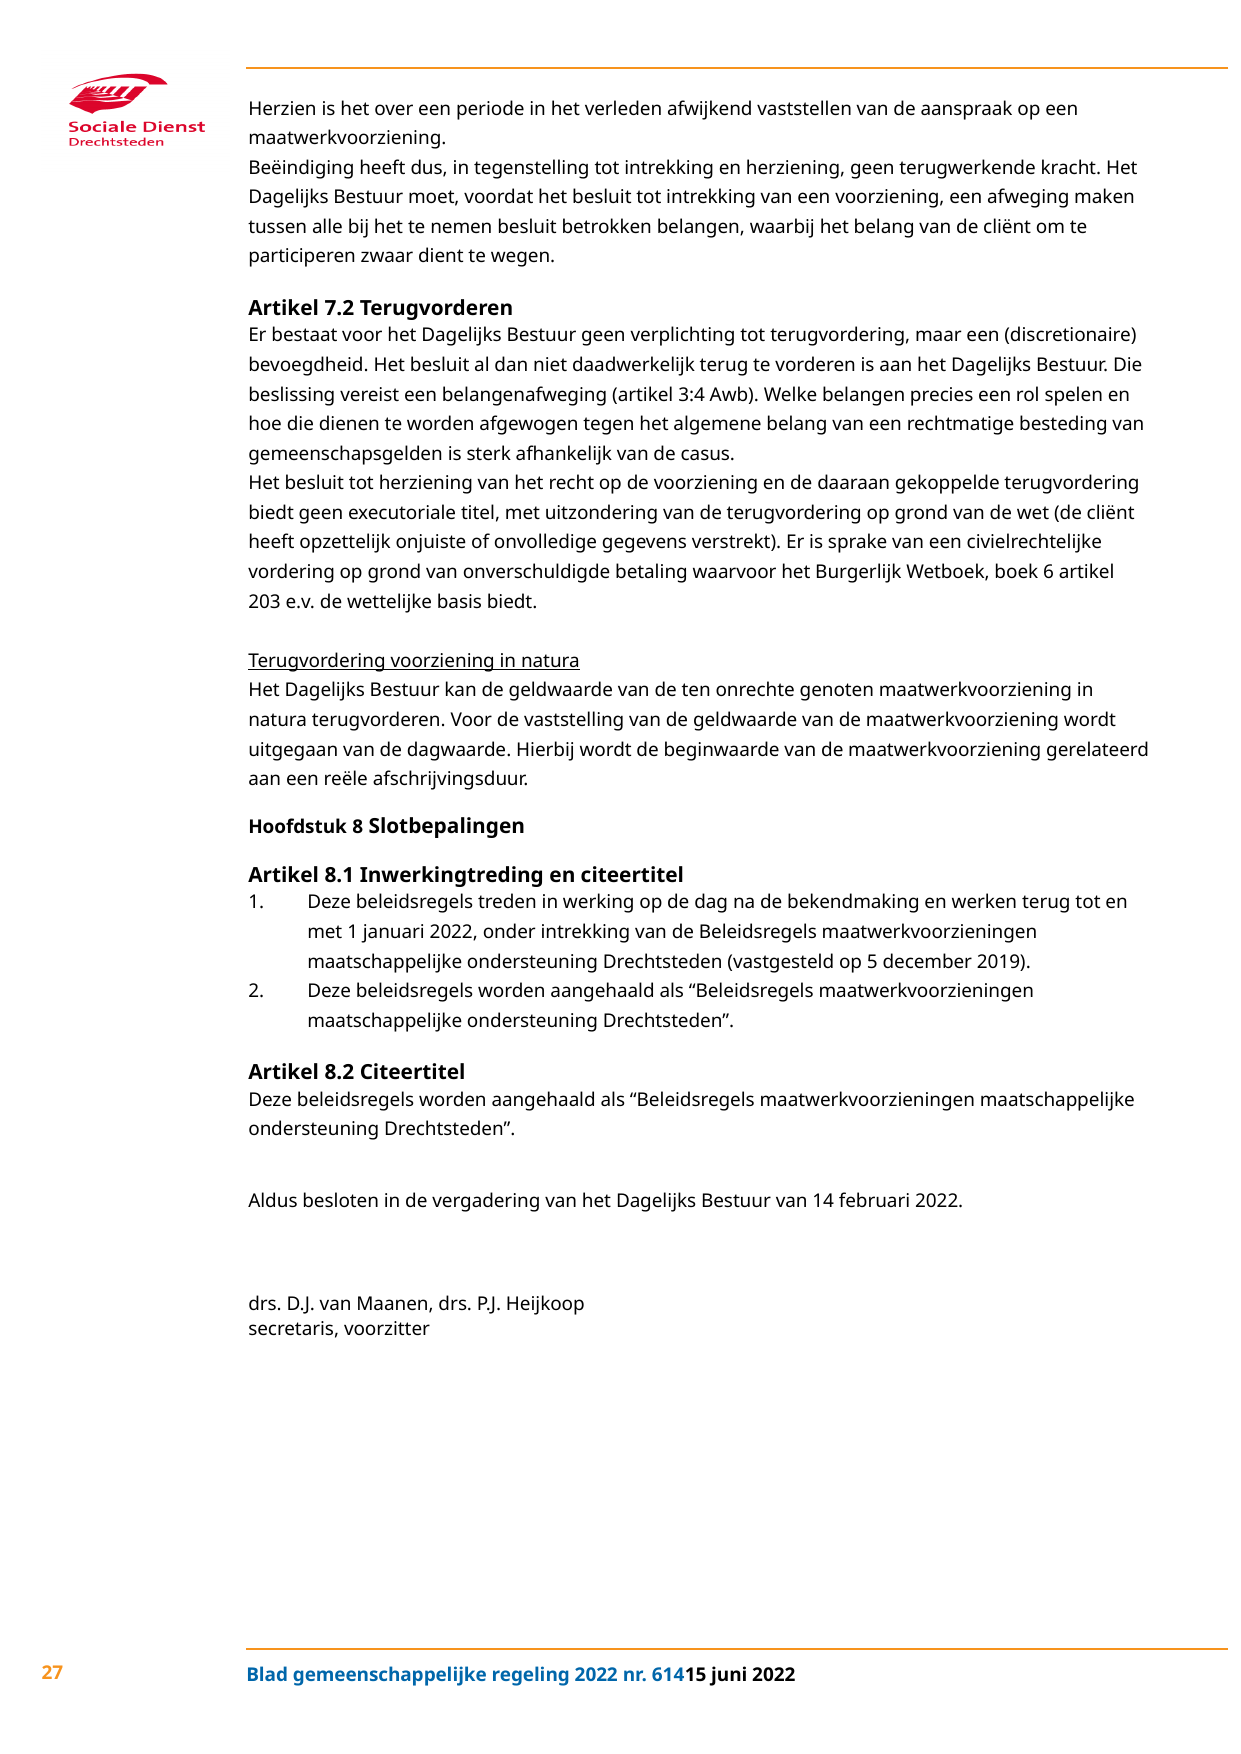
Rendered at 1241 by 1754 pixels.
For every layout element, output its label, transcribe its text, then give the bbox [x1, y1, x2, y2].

text Terugvordering voorziening in natura [248, 647, 1152, 673]
text Het Dagelijks Bestuur kan de geldwaarde van de ten onrechte genoten maatwerkvoorziening in natura terugvorderen. Voor de vaststelling van de geldwaarde van de maatwerkvoorziening wordt uitgegaan van de dagwaarde. Hierbij wordt de beginwaarde van de maatwerkvoorziening gerelateerd aan een reële afschrijvingsduur. [248, 677, 1152, 791]
text drs. D.J. van Maanen, drs. P.J. Heijkoop [248, 1290, 1152, 1315]
text secretaris, voorzitter [248, 1315, 1152, 1341]
text Er bestaat voor het Dagelijks Bestuur geen verplichting tot terugvordering, maar een (discretionaire) bevoegdheid. Het besluit al dan niet daadwerkelijk terug te vorderen is aan het Dagelijks Bestuur. Die beslissing vereist een belangenafweging (artikel 3:4 Awb). Welke belangen precies een rol spelen en hoe die dienen te worden afgewogen tegen het algemene belang van een rechtmatige besteding van gemeenschapsgelden is sterk afhankelijk van de casus. [248, 322, 1152, 466]
text Aldus besloten in de vergadering van het Dagelijks Bestuur van 14 februari 2022. [248, 1187, 1152, 1212]
text Hoofdstuk 8 Slotbepalingen [248, 811, 1152, 839]
text Beëindiging heeft dus, in tegenstelling tot intrekking en herziening, geen terugwerkende kracht. Het Dagelijks Bestuur moet, voordat het besluit tot intrekking van een voorziening, een afweging maken tussen alle bij het te nemen besluit betrokken belangen, waarbij het belang van de cliënt om te participeren zwaar dient te wegen. [248, 154, 1152, 268]
picture [41, 47, 231, 172]
text Artikel 8.1 Inwerkingtreding en citeertitel [248, 860, 1152, 889]
text Deze beleidsregels worden aangehaald als “Beleidsregels maatwerkvoorzieningen maatschappelijke ondersteuning Drechtsteden”. [248, 1086, 1152, 1141]
list Deze beleidsregels treden in werking op de dag na de bekendmaking en werken terug tot en met 1 januari 2022, onder intrekking van de Beleidsregels maatwerkvoorzieningen maatschappelijke ondersteuning Drechtsteden (vastgesteld op 5 december 2019). [248, 889, 1152, 973]
text Artikel 8.2 Citeertitel [248, 1057, 1152, 1086]
text Herzien is het over een periode in het verleden afwijkend vaststellen van de aanspraak op een maatwerkvoorziening. [248, 95, 1152, 150]
list Deze beleidsregels worden aangehaald als “Beleidsregels maatwerkvoorzieningen maatschappelijke ondersteuning Drechtsteden”. [248, 977, 1152, 1033]
text Artikel 7.2 Terugvorderen [248, 293, 1152, 322]
text Het besluit tot herziening van het recht op de voorziening en de daaraan gekoppelde terugvordering biedt geen executoriale titel, met uitzondering van de terugvordering op grond van de wet (de cliënt heeft opzettelijk onjuiste of onvolledige gegevens verstrekt). Er is sprake van een civielrechtelijke vordering op grond van onverschuldigde betaling waarvoor het Burgerlijk Wetboek, boek 6 artikel 203 e.v. de wettelijke basis biedt. [248, 469, 1152, 613]
